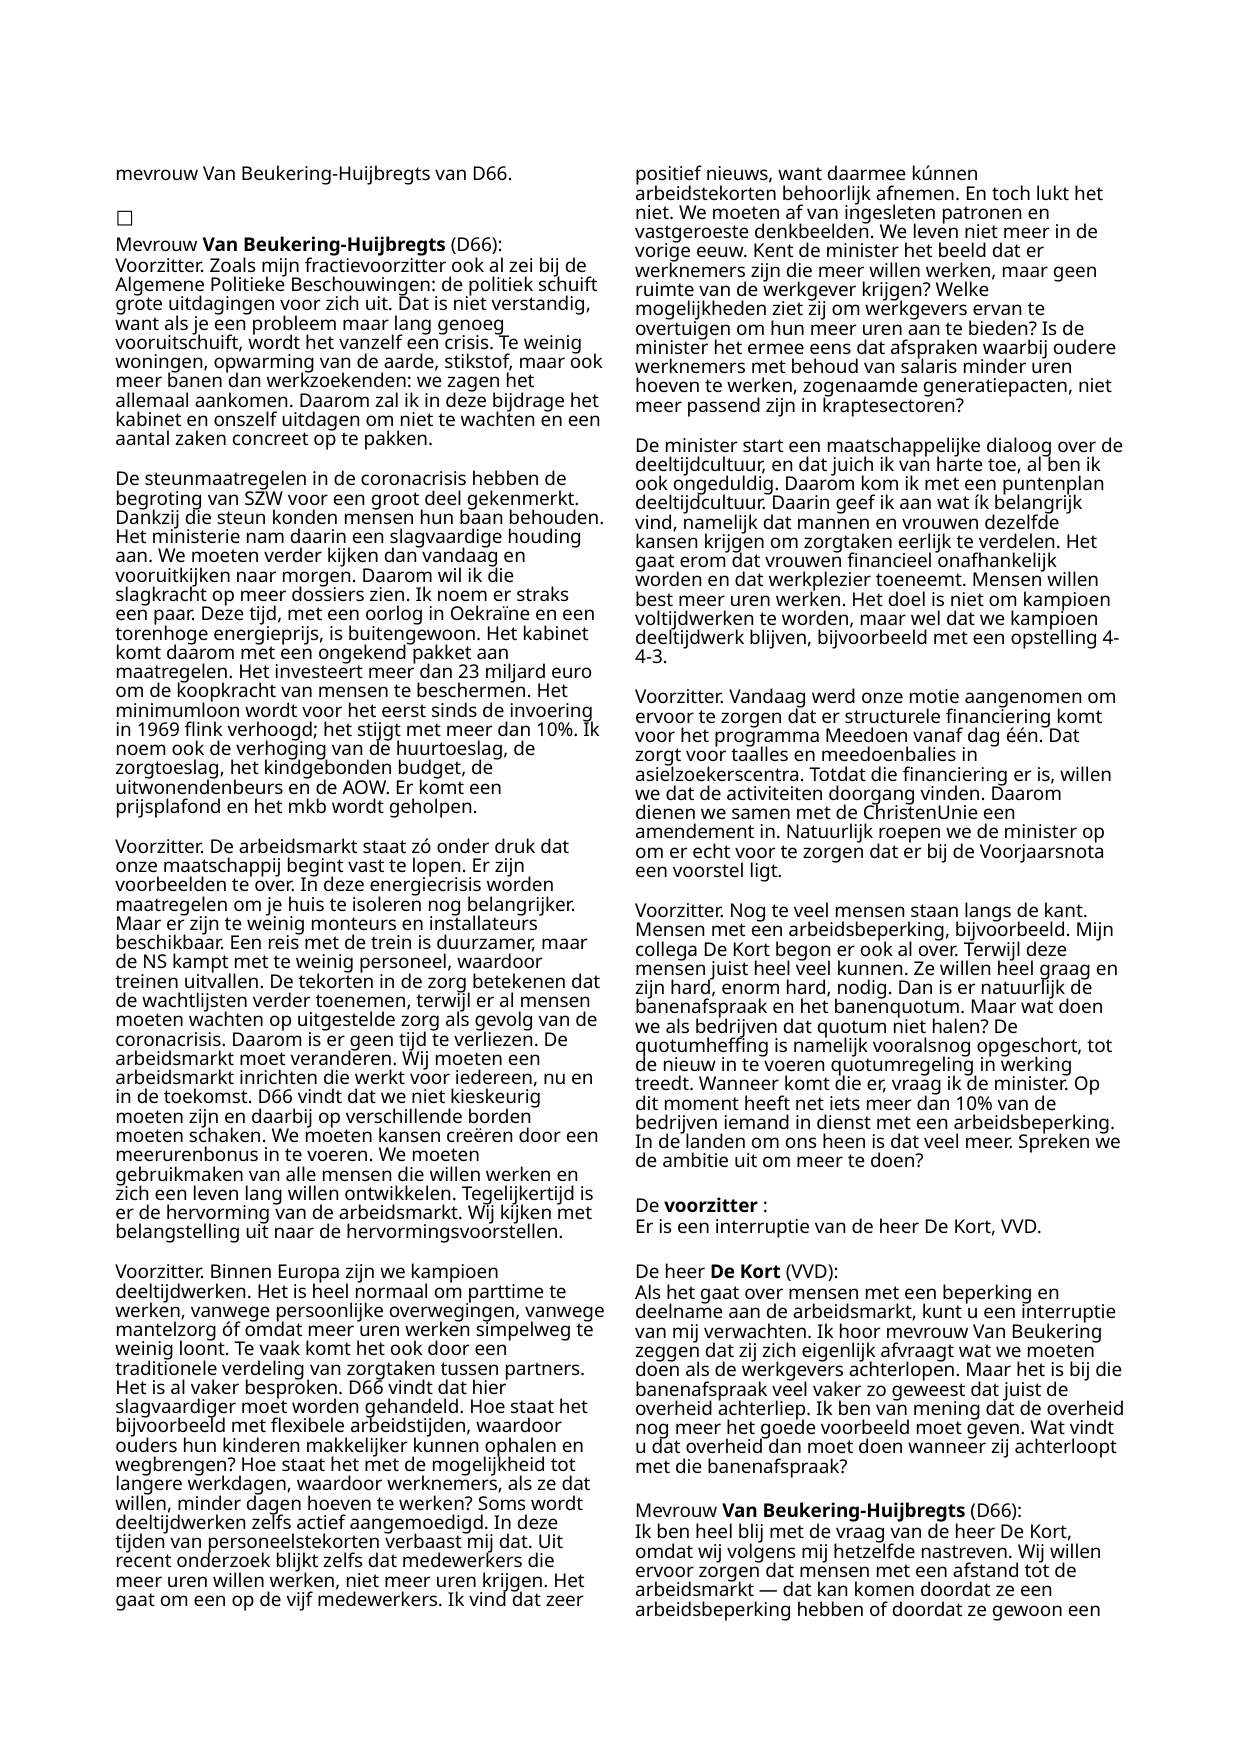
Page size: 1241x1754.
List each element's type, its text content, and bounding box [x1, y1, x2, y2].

text Voorzitter. Nog te veel mensen staan langs de kant. Mensen met een arbeidsbeperking, bijvoorbeeld. Mijn collega De Kort begon er ook al over. Terwijl deze mensen juist heel veel kunnen. Ze willen heel graag en zijn hard, enorm hard, nodig. Dan is er natuurlijk de banenafspraak en het banenquotum. Maar wat doen we als bedrijven dat quotum niet halen? De quotumheffing is namelijk vooralsnog opgeschort, tot de nieuw in te voeren quotumregeling in werking treedt. Wanneer komt die er, vraag ik de minister. Op dit moment heeft net iets meer dan 10% van de bedrijven iemand in dienst met een arbeidsbeperking. In de landen om ons heen is dat veel meer. Spreken we de ambitie uit om meer te doen? [635, 902, 1125, 1172]
text De voorzitter : [635, 1193, 1125, 1218]
text Mevrouw Van Beukering-Huijbregts (D66): [115, 231, 605, 257]
text Voorzitter. De arbeidsmarkt staat zó onder druk dat onze maatschappij begint vast te lopen. Er zijn voorbeelden te over. In deze energiecrisis worden maatregelen om je huis te isoleren nog belangrijker. Maar er zijn te weinig monteurs en installateurs beschikbaar. Een reis met de trein is duurzamer, maar de NS kampt met te weinig personeel, waardoor treinen uitvallen. De tekorten in de zorg betekenen dat de wachtlijsten verder toenemen, terwijl er al mensen moeten wachten op uitgestelde zorg als gevolg van de coronacrisis. Daarom is er geen tijd te verliezen. De arbeidsmarkt moet veranderen. Wij moeten een arbeidsmarkt inrichten die werkt voor iedereen, nu en in de toekomst. D66 vindt dat we niet kieskeurig moeten zijn en daarbij op verschillende borden moeten schaken. We moeten kansen creëren door een meerurenbonus in te voeren. We moeten gebruikmaken van alle mensen die willen werken en zich een leven lang willen ontwikkelen. Tegelijkertijd is er de hervorming van de arbeidsmarkt. Wij kijken met belangstelling uit naar de hervormingsvoorstellen. [115, 838, 605, 1243]
text Voorzitter. Zoals mijn fractievoorzitter ook al zei bij de Algemene Politieke Beschouwingen: de politiek schuift grote uitdagingen voor zich uit. Dat is niet verstandig, want als je een probleem maar lang genoeg vooruitschuift, wordt het vanzelf een crisis. Te weinig woningen, opwarming van de aarde, stikstof, maar ook meer banen dan werkzoekenden: we zagen het allemaal aankomen. Daarom zal ik in deze bijdrage het kabinet en onszelf uitdagen om niet te wachten en een aantal zaken concreet op te pakken. [115, 257, 605, 449]
text Ik ben heel blij met de vraag van de heer De Kort, omdat wij volgens mij hetzelfde nastreven. Wij willen ervoor zorgen dat mensen met een afstand tot de arbeidsmarkt — dat kan komen doordat ze een arbeidsbeperking hebben of doordat ze gewoon een [635, 1523, 1125, 1620]
text Er is een interruptie van de heer De Kort, VVD. [635, 1218, 1125, 1238]
text ⬜ [115, 205, 605, 231]
text Voorzitter. Vandaag werd onze motie aangenomen om ervoor te zorgen dat er structurele financiering komt voor het programma Meedoen vanaf dag één. Dat zorgt voor taalles en meedoenbalies in asielzoekerscentra. Totdat die financiering er is, willen we dat de activiteiten doorgang vinden. Daarom dienen we samen met de ChristenUnie een amendement in. Natuurlijk roepen we de minister op om er echt voor te zorgen dat er bij de Voorjaarsnota een voorstel ligt. [635, 688, 1125, 881]
text positief nieuws, want daarmee kúnnen arbeidstekorten behoorlijk afnemen. En toch lukt het niet. We moeten af van ingesleten patronen en vastgeroeste denkbeelden. We leven niet meer in de vorige eeuw. Kent de minister het beeld dat er werknemers zijn die meer willen werken, maar geen ruimte van de werkgever krijgen? Welke mogelijkheden ziet zij om werkgevers ervan te overtuigen om hun meer uren aan te bieden? Is de minister het ermee eens dat afspraken waarbij oudere werknemers met behoud van salaris minder uren hoeven te werken, zogenaamde generatiepacten, niet meer passend zijn in kraptesectoren? [635, 165, 1125, 416]
text De heer De Kort (VVD): [635, 1258, 1125, 1284]
text mevrouw Van Beukering-Huijbregts van D66. [115, 165, 605, 184]
text Als het gaat over mensen met een beperking en deelname aan de arbeidsmarkt, kunt u een interruptie van mij verwachten. Ik hoor mevrouw Van Beukering zeggen dat zij zich eigenlijk afvraagt wat we moeten doen als de werkgevers achterlopen. Maar het is bij die banenafspraak veel vaker zo geweest dat juist de overheid achterliep. Ik ben van mening dat de overheid nog meer het goede voorbeeld moet geven. Wat vindt u dat overheid dan moet doen wanneer zij achterloopt met die banenafspraak? [635, 1284, 1125, 1477]
text Voorzitter. Binnen Europa zijn we kampioen deeltijdwerken. Het is heel normaal om parttime te werken, vanwege persoonlijke overwegingen, vanwege mantelzorg óf omdat meer uren werken simpelweg te weinig loont. Te vaak komt het ook door een traditionele verdeling van zorgtaken tussen partners. Het is al vaker besproken. D66 vindt dat hier slagvaardiger moet worden gehandeld. Hoe staat het bijvoorbeeld met flexibele arbeidstijden, waardoor ouders hun kinderen makkelijker kunnen ophalen en wegbrengen? Hoe staat het met de mogelijkheid tot langere werkdagen, waardoor werknemers, als ze dat willen, minder dagen hoeven te werken? Soms wordt deeltijdwerken zelfs actief aangemoedigd. In deze tijden van personeelstekorten verbaast mij dat. Uit recent onderzoek blijkt zelfs dat medewerkers die meer uren willen werken, niet meer uren krijgen. Het gaat om een op de vijf medewerkers. Ik vind dat zeer [115, 1263, 605, 1610]
text De minister start een maatschappelijke dialoog over de deeltijdcultuur, en dat juich ik van harte toe, al ben ik ook ongeduldig. Daarom kom ik met een puntenplan deeltijdcultuur. Daarin geef ik aan wat ík belangrijk vind, namelijk dat mannen en vrouwen dezelfde kansen krijgen om zorgtaken eerlijk te verdelen. Het gaat erom dat vrouwen financieel onafhankelijk worden en dat werkplezier toeneemt. Mensen willen best meer uren werken. Het doel is niet om kampioen voltijdwerken te worden, maar wel dat we kampioen deeltijdwerk blijven, bijvoorbeeld met een opstelling 4-4-3. [635, 437, 1125, 668]
text Mevrouw Van Beukering-Huijbregts (D66): [635, 1498, 1125, 1523]
text De steunmaatregelen in de coronacrisis hebben de begroting van SZW voor een groot deel gekenmerkt. Dankzij die steun konden mensen hun baan behouden. Het ministerie nam daarin een slagvaardige houding aan. We moeten verder kijken dan vandaag en vooruitkijken naar morgen. Daarom wil ik die slagkracht op meer dossiers zien. Ik noem er straks een paar. Deze tijd, met een oorlog in Oekraïne en een torenhoge energieprijs, is buitengewoon. Het kabinet komt daarom met een ongekend pakket aan maatregelen. Het investeert meer dan 23 miljard euro om de koopkracht van mensen te beschermen. Het minimumloon wordt voor het eerst sinds de invoering in 1969 flink verhoogd; het stijgt met meer dan 10%. Ik noem ook de verhoging van de huurtoeslag, de zorgtoeslag, het kindgebonden budget, de uitwonendenbeurs en de AOW. Er komt een prijsplafond en het mkb wordt geholpen. [115, 470, 605, 817]
